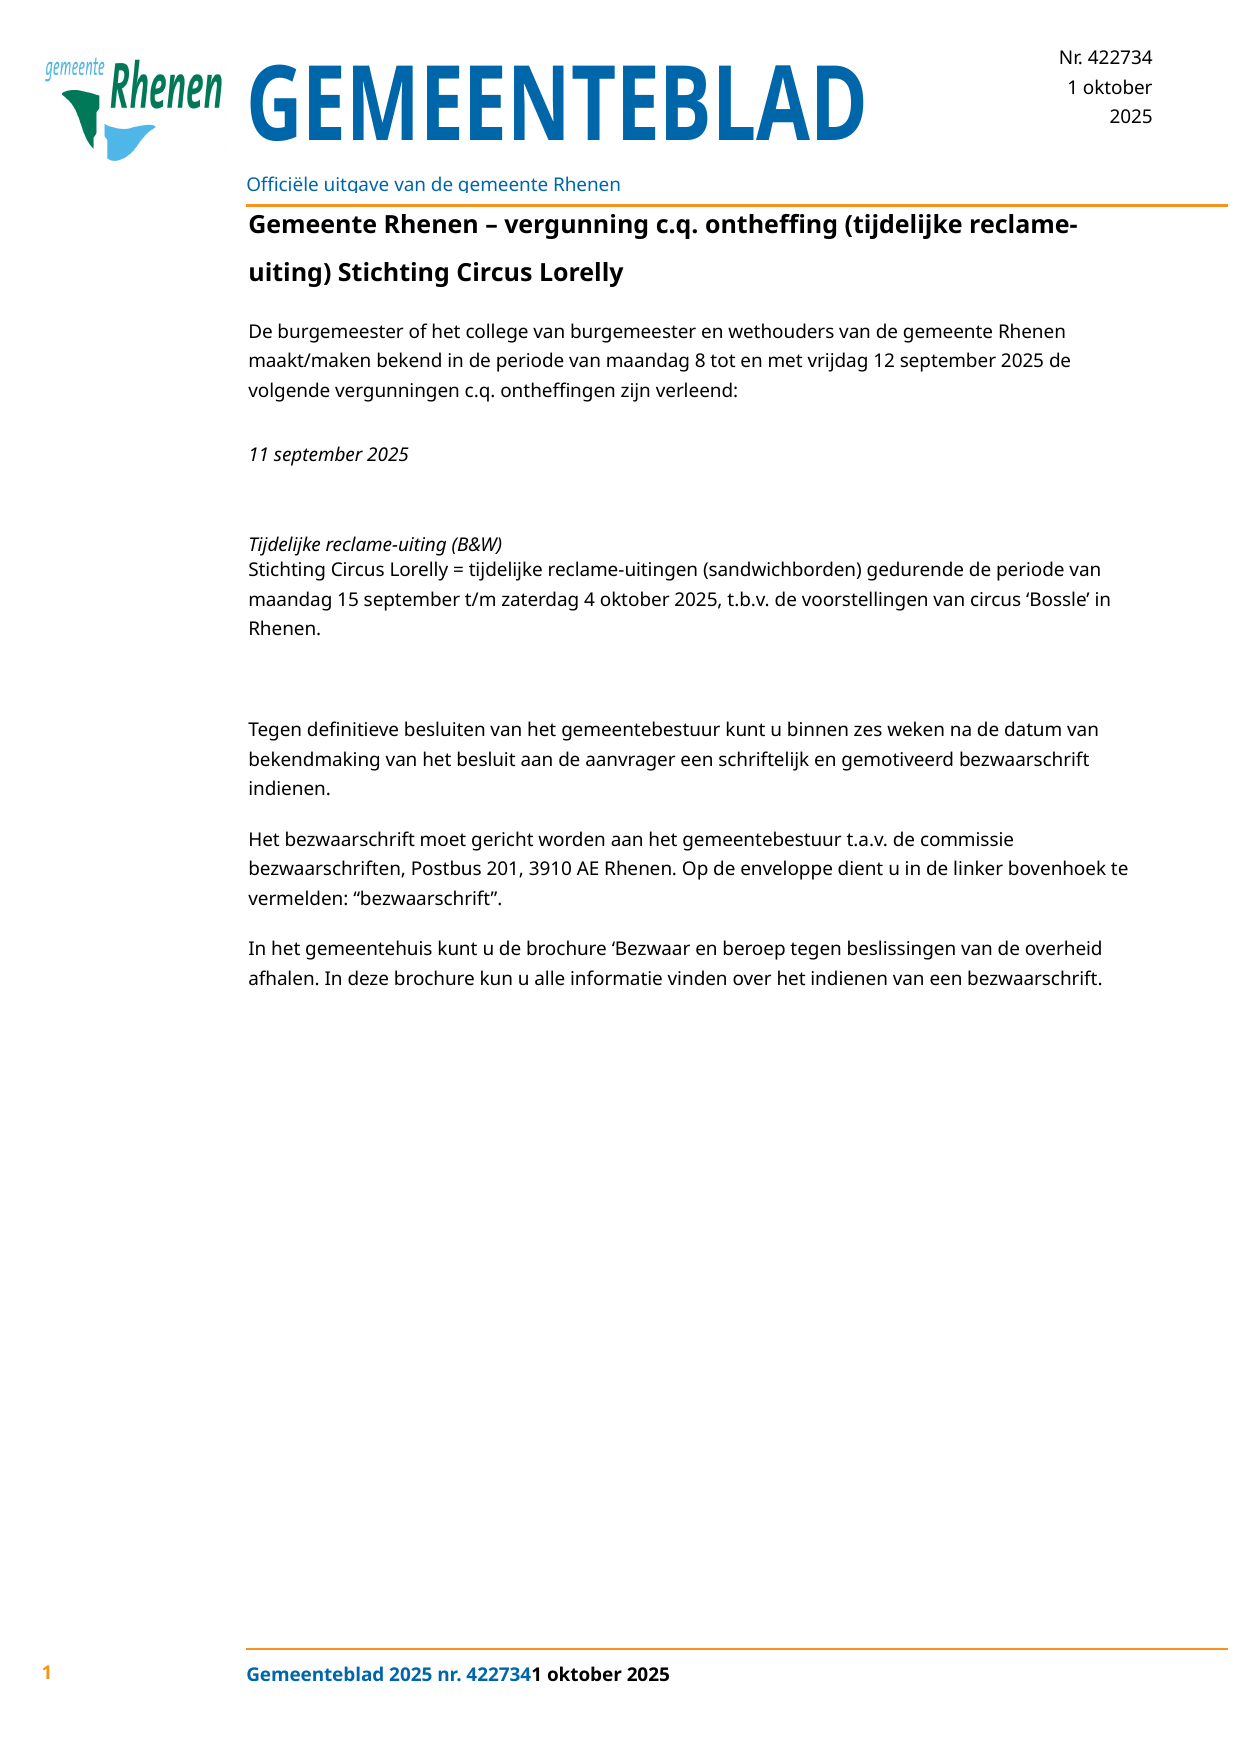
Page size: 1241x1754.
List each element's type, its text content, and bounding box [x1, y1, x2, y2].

text De burgemeester of het college van burgemeester en wethouders van de gemeente Rhenen maakt/maken bekend in de periode van maandag 8 tot en met vrijdag 12 september 2025 de volgende vergunningen c.q. ontheffingen zijn verleend: [248, 318, 1152, 403]
text In het gemeentehuis kunt u de brochure ‘Bezwaar en beroep tegen beslissingen van de overheid afhalen. In deze brochure kun u alle informatie vinden over het indienen van een bezwaarschrift. [248, 936, 1152, 991]
picture [41, 47, 231, 172]
text Gemeente Rhenen – vergunning c.q. ontheffing (tijdelijke reclame-uiting) Stichting Circus Lorelly [248, 207, 1152, 288]
text Stichting Circus Lorelly = tijdelijke reclame-uitingen (sandwichborden) gedurende de periode van maandag 15 september t/m zaterdag 4 oktober 2025, t.b.v. de voorstellingen van circus ‘Bossle’ in Rhenen. [248, 556, 1152, 641]
text Tijdelijke reclame-uiting (B&W) [248, 531, 1152, 556]
text Het bezwaarschrift moet gericht worden aan het gemeentebestuur t.a.v. de commissie bezwaarschriften, Postbus 201, 3910 AE Rhenen. Op de enveloppe dient u in de linker bovenhoek te vermelden: “bezwaarschrift”. [248, 826, 1152, 911]
text 11 september 2025 [248, 441, 1152, 467]
text Tegen definitieve besluiten van het gemeentebestuur kunt u binnen zes weken na de datum van bekendmaking van het besluit aan de aanvrager een schriftelijk en gemotiveerd bezwaarschrift indienen. [248, 716, 1152, 801]
